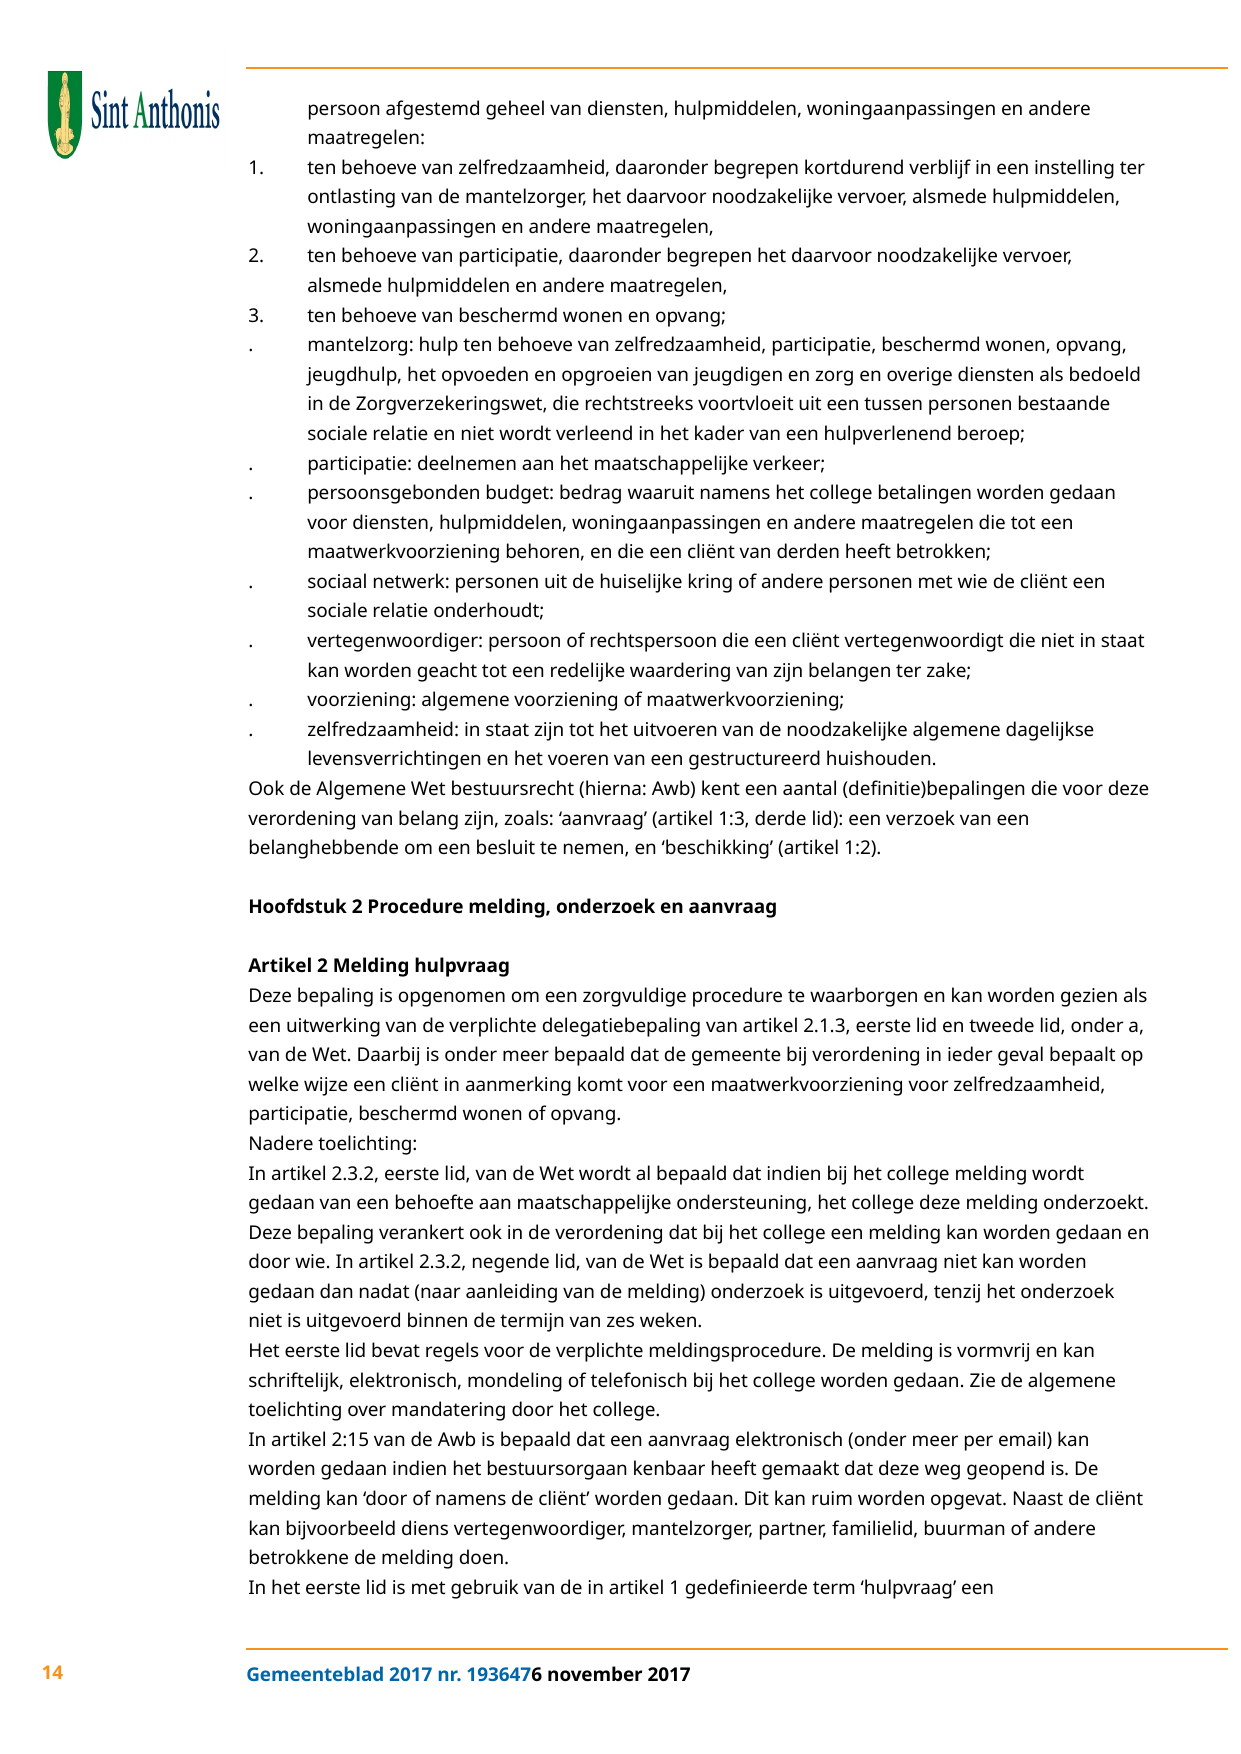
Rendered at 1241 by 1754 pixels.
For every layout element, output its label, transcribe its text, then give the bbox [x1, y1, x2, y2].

list sociaal netwerk: personen uit de huiselijke kring of andere personen met wie de cliёnt een sociale relatie onderhoudt; [248, 568, 1152, 623]
text Het eerste lid bevat regels voor de verplichte meldingsprocedure. De melding is vormvrij en kan schriftelijk, elektronisch, mondeling of telefonisch bij het college worden gedaan. Zie de algemene toelichting over mandatering door het college. [248, 1337, 1152, 1422]
text In artikel 2.3.2, eerste lid, van de Wet wordt al bepaald dat indien bij het college melding wordt gedaan van een behoefte aan maatschappelijke ondersteuning, het college deze melding onderzoekt. Deze bepaling verankert ook in de verordening dat bij het college een melding kan worden gedaan en door wie. In artikel 2.3.2, negende lid, van de Wet is bepaald dat een aanvraag niet kan worden gedaan dan nadat (naar aanleiding van de melding) onderzoek is uitgevoerd, tenzij het onderzoek niet is uitgevoerd binnen de termijn van zes weken. [248, 1160, 1152, 1333]
list participatie: deelnemen aan het maatschappelijke verkeer; [248, 450, 1152, 476]
list vertegenwoordiger: persoon of rechtspersoon die een cliënt vertegenwoordigt die niet in staat kan worden geacht tot een redelijke waardering van zijn belangen ter zake; [248, 627, 1152, 683]
text In artikel 2:15 van de Awb is bepaald dat een aanvraag elektronisch (onder meer per email) kan worden gedaan indien het bestuursorgaan kenbaar heeft gemaakt dat deze weg geopend is. De melding kan ‘door of namens de cliënt’ worden gedaan. Dit kan ruim worden opgevat. Naast de cliënt kan bijvoorbeeld diens vertegenwoordiger, mantelzorger, partner, familielid, buurman of andere betrokkene de melding doen. [248, 1426, 1152, 1570]
list persoon afgestemd geheel van diensten, hulpmiddelen, woningaanpassingen en andere maatregelen: [248, 95, 1152, 150]
text Nadere toelichting: [248, 1130, 1152, 1156]
text In het eerste lid is met gebruik van de in artikel 1 gedefinieerde term ‘hulpvraag’ een [248, 1574, 1152, 1600]
list mantelzorg: hulp ten behoeve van zelfredzaamheid, participatie, beschermd wonen, opvang, jeugdhulp, het opvoeden en opgroeien van jeugdigen en zorg en overige diensten als bedoeld in de Zorgverzekeringswet, die rechtstreeks voortvloeit uit een tussen personen bestaande sociale relatie en niet wordt verleend in het kader van een hulpverlenend beroep; [248, 331, 1152, 446]
list voorziening: algemene voorziening of maatwerkvoorziening; [248, 686, 1152, 712]
list zelfredzaamheid: in staat zijn tot het uitvoeren van de noodzakelijke algemene dagelijkse levensverrichtingen en het voeren van een gestructureerd huishouden. [248, 716, 1152, 771]
list ten behoeve van beschermd wonen en opvang; [248, 302, 1152, 328]
list persoonsgebonden budget: bedrag waaruit namens het college betalingen worden gedaan voor diensten, hulpmiddelen, woningaanpassingen en andere maatregelen die tot een maatwerkvoorziening behoren, en die een cliënt van derden heeft betrokken; [248, 479, 1152, 564]
text Artikel 2 Melding hulpvraag [248, 953, 1152, 978]
text Ook de Algemene Wet bestuursrecht (hierna: Awb) kent een aantal (definitie)bepalingen die voor deze verordening van belang zijn, zoals: ‘aanvraag’ (artikel 1:3, derde lid): een verzoek van een belanghebbende om een besluit te nemen, en ‘beschikking’ (artikel 1:2). [248, 775, 1152, 860]
list ten behoeve van participatie, daaronder begrepen het daarvoor noodzakelijke vervoer, alsmede hulpmiddelen en andere maatregelen, [248, 243, 1152, 298]
text Deze bepaling is opgenomen om een zorgvuldige procedure te waarborgen en kan worden gezien als een uitwerking van de verplichte delegatiebepaling van artikel 2.1.3, eerste lid en tweede lid, onder a, van de Wet. Daarbij is onder meer bepaald dat de gemeente bij verordening in ieder geval bepaalt op welke wijze een cliënt in aanmerking komt voor een maatwerkvoorziening voor zelfredzaamheid, participatie, beschermd wonen of opvang. [248, 982, 1152, 1126]
picture [41, 47, 231, 172]
text Hoofdstuk 2 Procedure melding, onderzoek en aanvraag [248, 893, 1152, 919]
list ten behoeve van zelfredzaamheid, daaronder begrepen kortdurend verblijf in een instelling ter ontlasting van de mantelzorger, het daarvoor noodzakelijke vervoer, alsmede hulpmiddelen, woningaanpassingen en andere maatregelen, [248, 154, 1152, 239]
